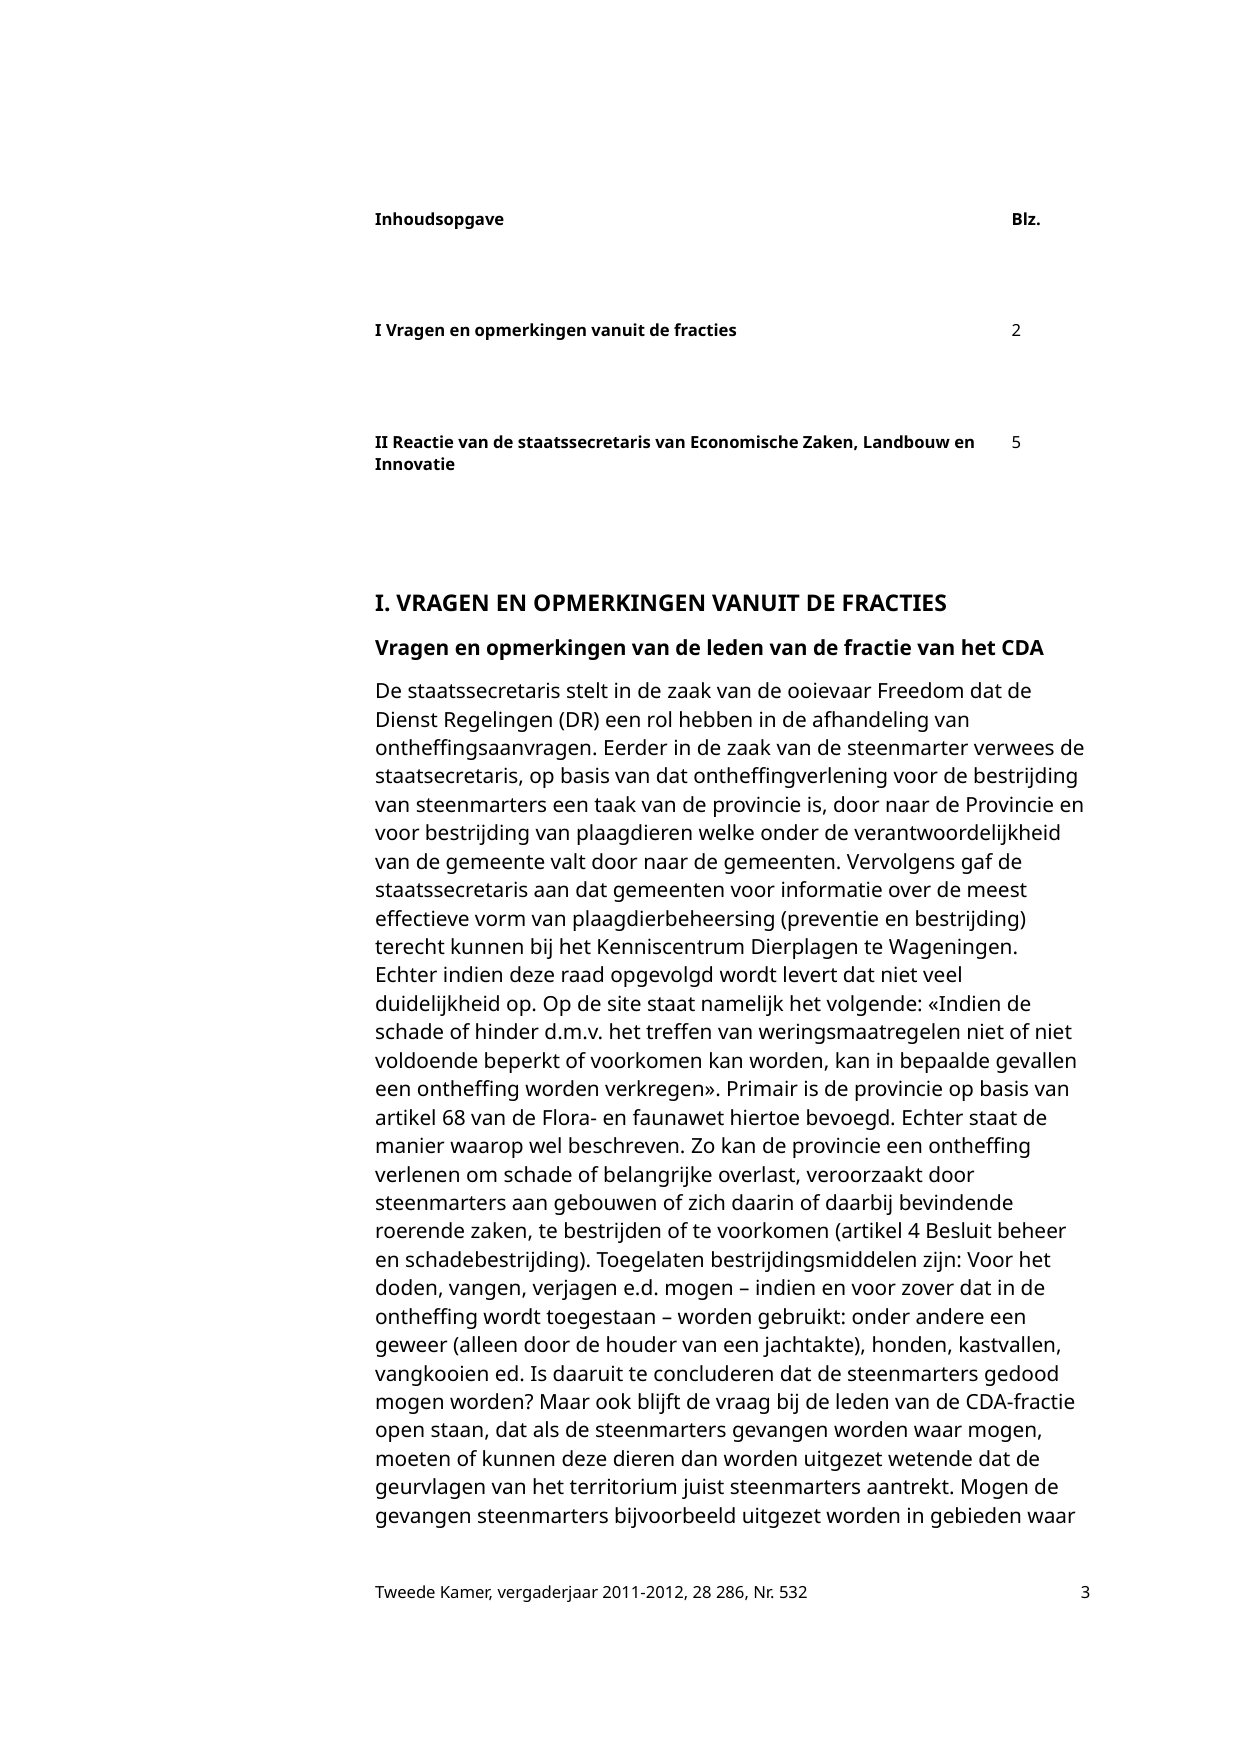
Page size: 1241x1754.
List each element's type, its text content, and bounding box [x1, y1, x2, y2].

text Echter indien deze raad opgevolgd wordt levert dat niet veel duidelijkheid op. Op de site staat namelijk het volgende: «Indien de schade of hinder d.m.v. het treffen van weringsmaatregelen niet of niet voldoende beperkt of voorkomen kan worden, kan in bepaalde gevallen een ontheffing worden verkregen». Primair is de provincie op basis van artikel 68 van de Flora- en faunawet hiertoe bevoegd. Echter staat de manier waarop wel beschreven. Zo kan de provincie een ontheffing verlenen om schade of belangrijke overlast, veroorzaakt door steenmarters aan gebouwen of zich daarin of daarbij bevindende roerende zaken, te bestrijden of te voorkomen (artikel 4 Besluit beheer en schadebestrijding). Toegelaten bestrijdingsmiddelen zijn: Voor het doden, vangen, verjagen e.d. mogen – indien en voor zover dat in de ontheffing wordt toegestaan – worden gebruikt: onder andere een geweer (alleen door de houder van een jachtakte), honden, kastvallen, vangkooien ed. Is daaruit te concluderen dat de steenmarters gedood mogen worden? Maar ook blijft de vraag bij de leden van de CDA-fractie open staan, dat als de steenmarters gevangen worden waar mogen, moeten of kunnen deze dieren dan worden uitgezet wetende dat de geurvlagen van het territorium juist steenmarters aantrekt. Mogen de gevangen steenmarters bijvoorbeeld uitgezet worden in gebieden waar [375, 961, 1090, 1529]
table_header Blz. [1011, 208, 1090, 261]
text Vragen en opmerkingen van de leden van de fractie van het CDA [375, 633, 1090, 661]
table_cell [1011, 372, 1090, 430]
table_cell II Reactie van de staatssecretaris van Economische Zaken, Landbouw en Innovatie [375, 430, 1011, 506]
table_cell [375, 261, 1090, 319]
table_cell [375, 372, 1011, 430]
table_cell I Vragen en opmerkingen vanuit de fracties [375, 319, 1011, 372]
table_header Inhoudsopgave [375, 208, 1011, 261]
text De staatssecretaris stelt in de zaak van de ooievaar Freedom dat de Dienst Regelingen (DR) een rol hebben in de afhandeling van ontheffingsaanvragen. Eerder in de zaak van de steenmarter verwees de staatsecretaris, op basis van dat ontheffingverlening voor de bestrijding van steenmarters een taak van de provincie is, door naar de Provincie en voor bestrijding van plaagdieren welke onder de verantwoordelijkheid van de gemeente valt door naar de gemeenten. Vervolgens gaf de staatssecretaris aan dat gemeenten voor informatie over de meest effectieve vorm van plaagdierbeheersing (preventie en bestrijding) terecht kunnen bij het Kenniscentrum Dierplagen te Wageningen. [375, 676, 1090, 961]
table_cell 2 [1011, 319, 1090, 372]
table_cell 5 [1011, 430, 1090, 506]
subtitle I. VRAGEN EN OPMERKINGEN VANUIT DE FRACTIES [375, 587, 1090, 618]
